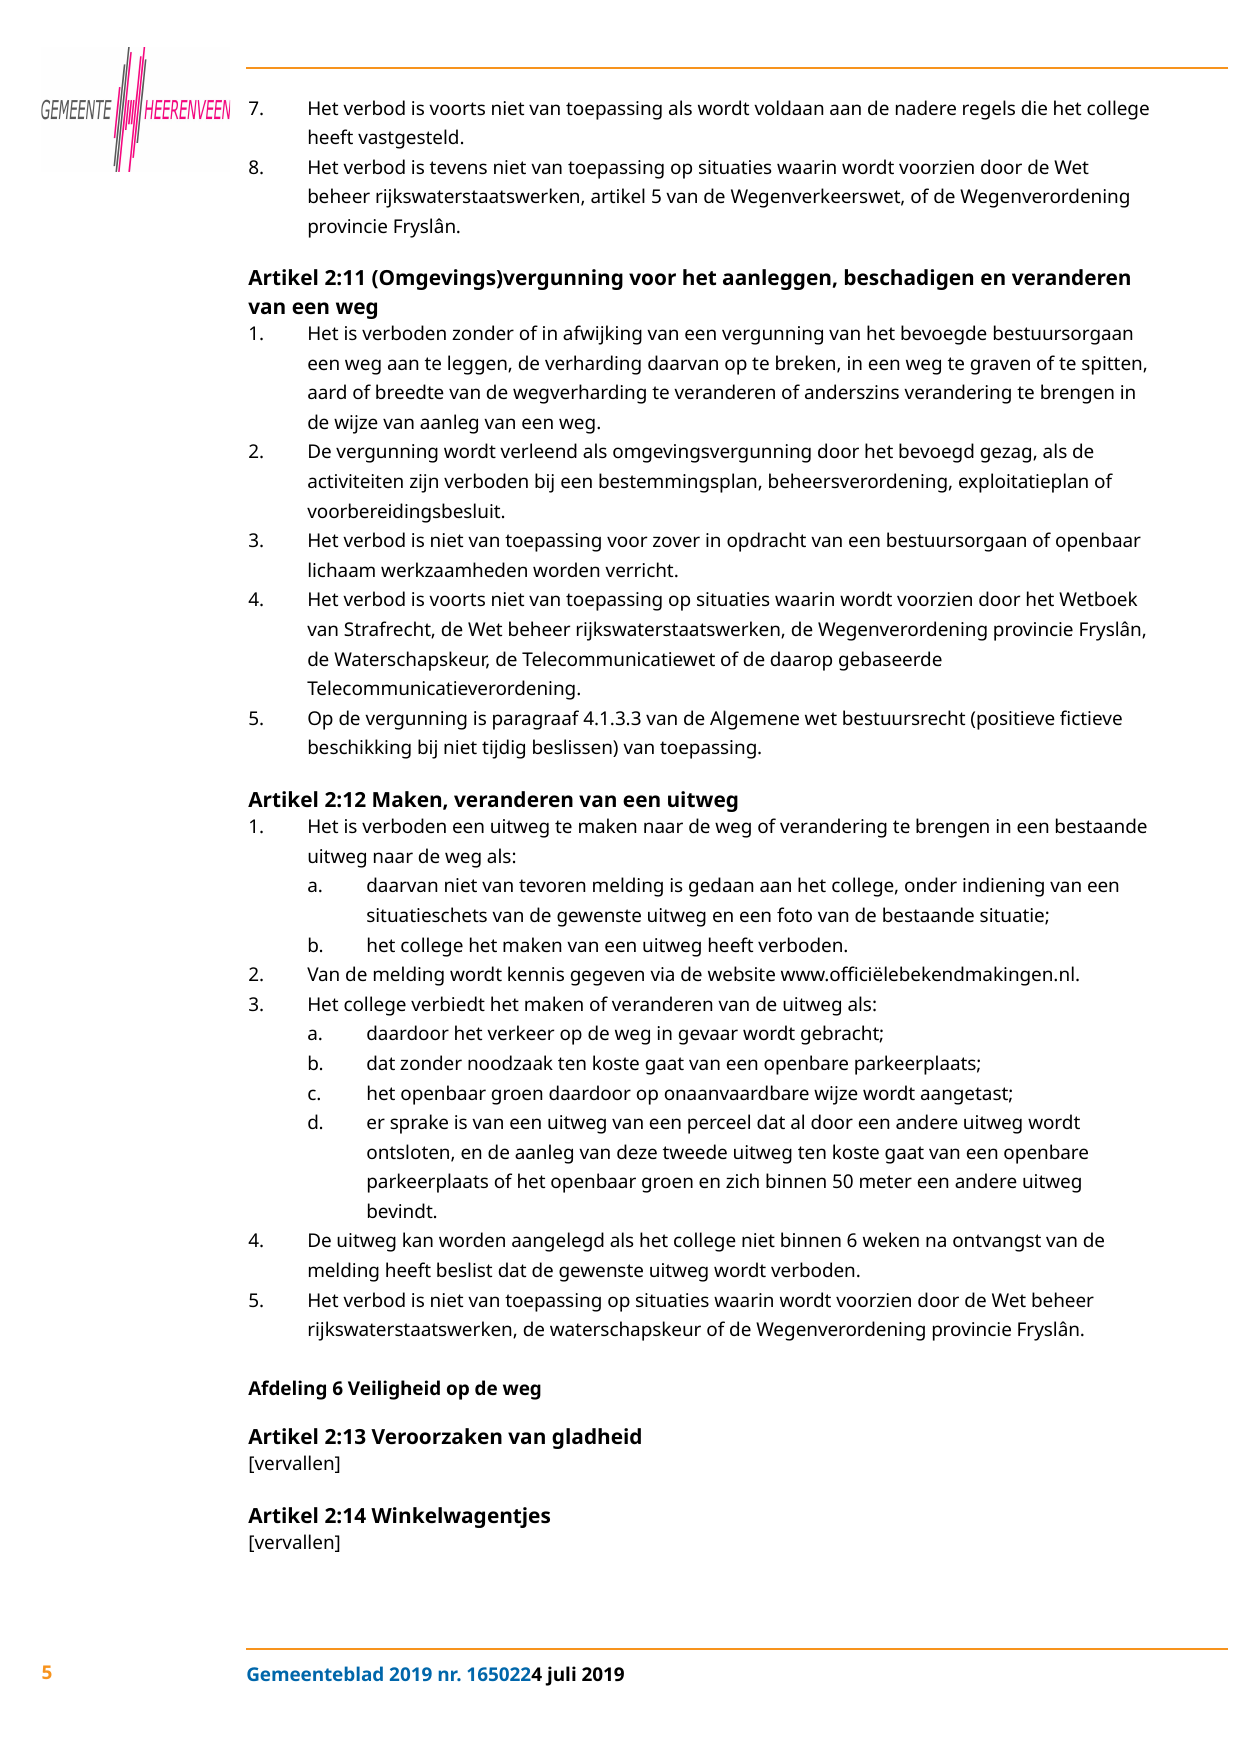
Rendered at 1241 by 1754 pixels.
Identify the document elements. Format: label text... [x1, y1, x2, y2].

list het openbaar groen daardoor op onaanvaardbare wijze wordt aangetast; [307, 1080, 1152, 1105]
list Het is verboden zonder of in afwijking van een vergunning van het bevoegde bestuursorgaan een weg aan te leggen, de verharding daarvan op te breken, in een weg te graven of te spitten, aard of breedte van de wegverharding te veranderen of anderszins verandering te brengen in de wijze van aanleg van een weg. [248, 320, 1152, 435]
list De vergunning wordt verleend als omgevingsvergunning door het bevoegd gezag, als de activiteiten zijn verboden bij een bestemmingsplan, beheersverordening, exploitatieplan of voorbereidingsbesluit. [248, 439, 1152, 524]
list Het verbod is voorts niet van toepassing als wordt voldaan aan de nadere regels die het college heeft vastgesteld. [248, 95, 1152, 150]
text Artikel 2:13 Veroorzaken van gladheid [248, 1422, 1152, 1451]
list het college het maken van een uitweg heeft verboden. [307, 932, 1152, 957]
list De uitweg kan worden aangelegd als het college niet binnen 6 weken na ontvangst van de melding heeft beslist dat de gewenste uitweg wordt verboden. [248, 1228, 1152, 1283]
list daardoor het verkeer op de weg in gevaar wordt gebracht; [307, 1021, 1152, 1046]
list Het verbod is tevens niet van toepassing op situaties waarin wordt voorzien door de Wet beheer rijkswaterstaatswerken, artikel 5 van de Wegenverkeerswet, of de Wegenverordening provincie Fryslân. [248, 154, 1152, 239]
list Het verbod is niet van toepassing op situaties waarin wordt voorzien door de Wet beheer rijkswaterstaatswerken, de waterschapskeur of de Wegenverordening provincie Fryslân. [248, 1287, 1152, 1342]
text [vervallen] [248, 1529, 1152, 1555]
picture [41, 47, 231, 172]
list Het college verbiedt het maken of veranderen van de uitweg als: [248, 991, 1152, 1017]
text [vervallen] [248, 1451, 1152, 1476]
text Artikel 2:11 (Omgevings)vergunning voor het aanleggen, beschadigen en veranderen van een weg [248, 263, 1152, 320]
list Op de vergunning is paragraaf 4.1.3.3 van de Algemene wet bestuursrecht (positieve fictieve beschikking bij niet tijdig beslissen) van toepassing. [248, 705, 1152, 760]
list Het verbod is niet van toepassing voor zover in opdracht van een bestuursorgaan of openbaar lichaam werkzaamheden worden verricht. [248, 527, 1152, 583]
list Van de melding wordt kennis gegeven via de website www.officiëlebekendmakingen.nl. [248, 961, 1152, 987]
list er sprake is van een uitweg van een perceel dat al door een andere uitweg wordt ontsloten, en de aanleg van deze tweede uitweg ten koste gaat van een openbare parkeerplaats of het openbaar groen en zich binnen 50 meter een andere uitweg bevindt. [307, 1109, 1152, 1224]
text Artikel 2:12 Maken, veranderen van een uitweg [248, 785, 1152, 813]
list daarvan niet van tevoren melding is gedaan aan het college, onder indiening van een situatieschets van de gewenste uitweg en een foto van de bestaande situatie; [307, 873, 1152, 928]
list Het verbod is voorts niet van toepassing op situaties waarin wordt voorzien door het Wetboek van Strafrecht, de Wet beheer rijkswaterstaatswerken, de Wegenverordening provincie Fryslân, de Waterschapskeur, de Telecommunicatiewet of de daarop gebaseerde Telecommunicatieverordening. [248, 587, 1152, 701]
text Artikel 2:14 Winkelwagentjes [248, 1501, 1152, 1529]
list dat zonder noodzaak ten koste gaat van een openbare parkeerplaats; [307, 1050, 1152, 1076]
list Het is verboden een uitweg te maken naar de weg of verandering te brengen in een bestaande uitweg naar de weg als: [248, 813, 1152, 869]
text Afdeling 6 Veiligheid op de weg [248, 1376, 1152, 1401]
